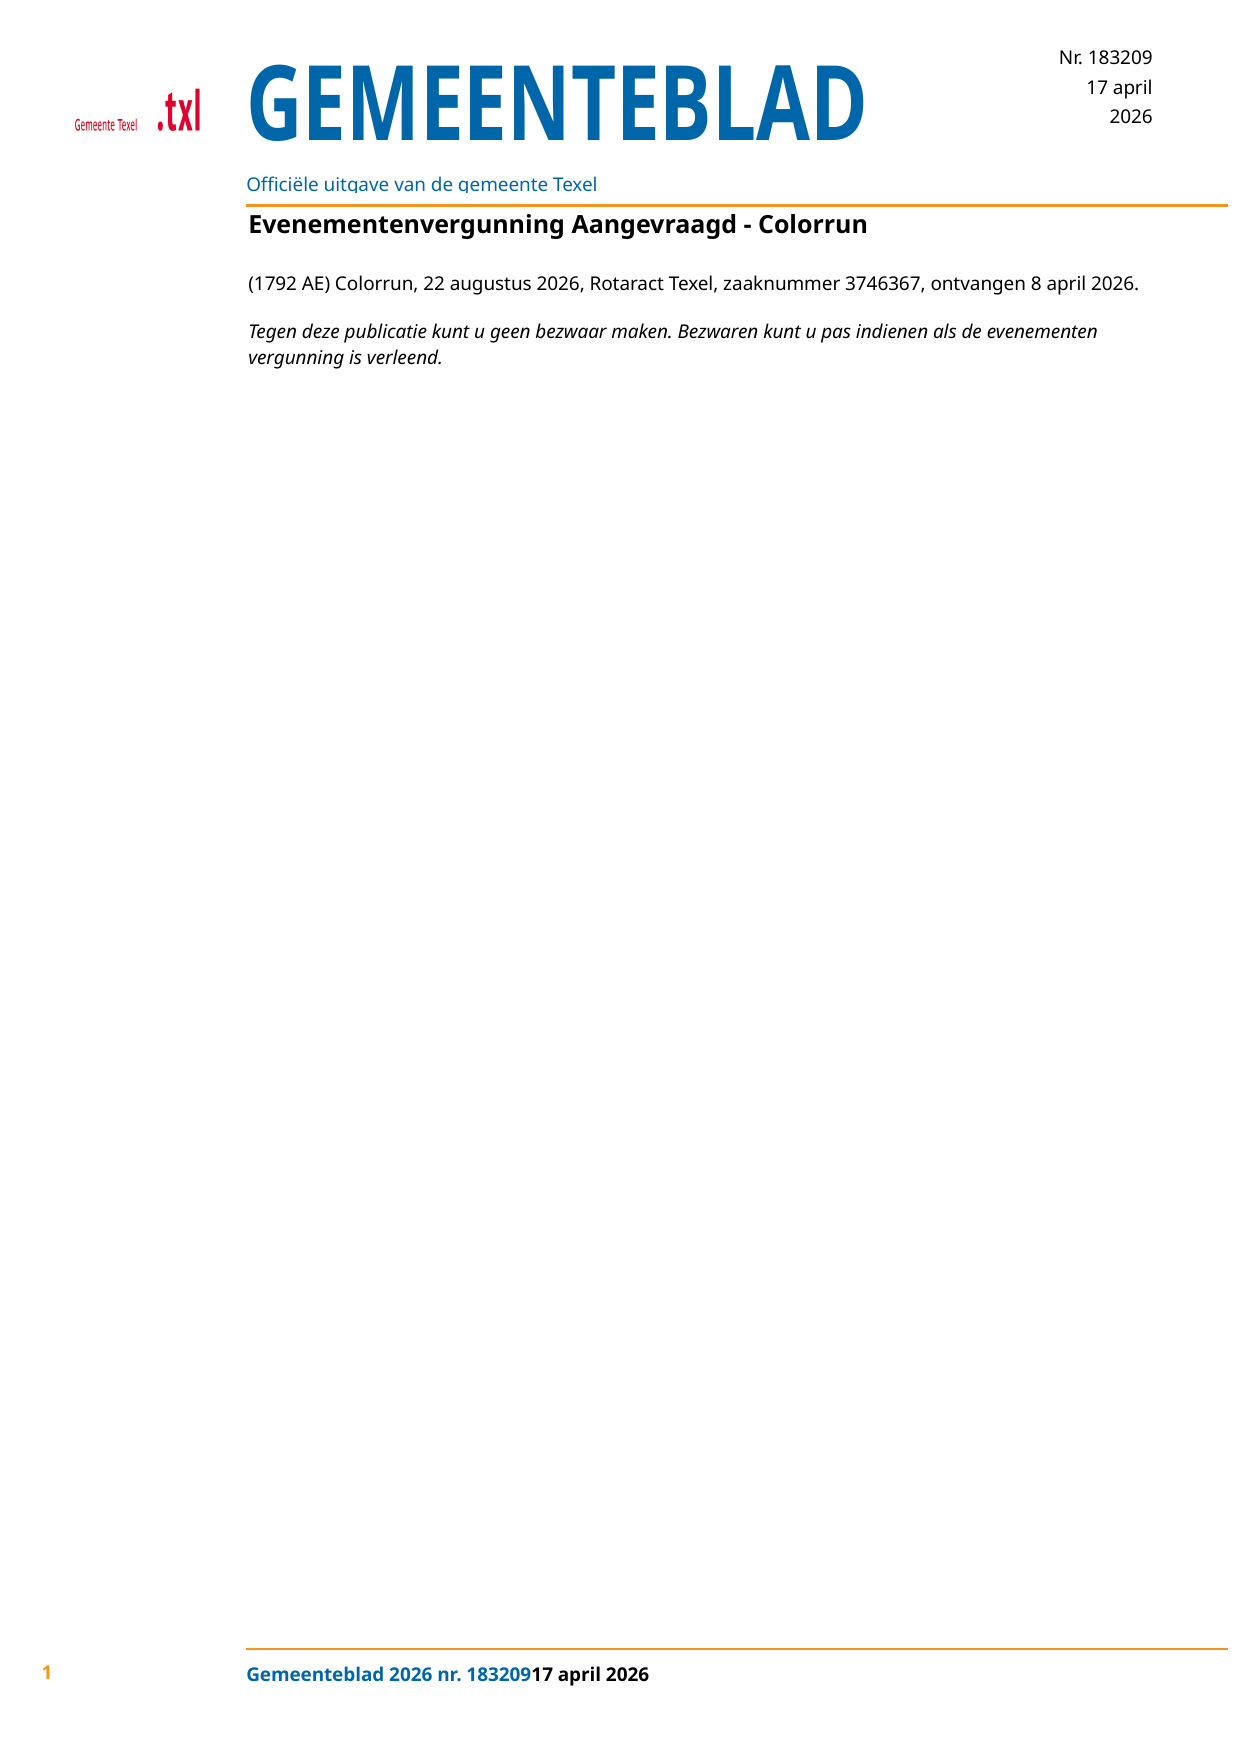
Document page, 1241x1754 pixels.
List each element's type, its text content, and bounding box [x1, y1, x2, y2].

text Evenementenvergunning Aangevraagd - Colorrun [248, 207, 1152, 241]
text Tegen deze publicatie kunt u geen bezwaar maken. Bezwaren kunt u pas indienen als de evenementen vergunning is verleend. [248, 318, 1152, 369]
text (1792 AE) Colorrun, 22 augustus 2026, Rotaract Texel, zaaknummer 3746367, ontvangen 8 april 2026. [248, 270, 1152, 296]
picture [41, 47, 231, 172]
